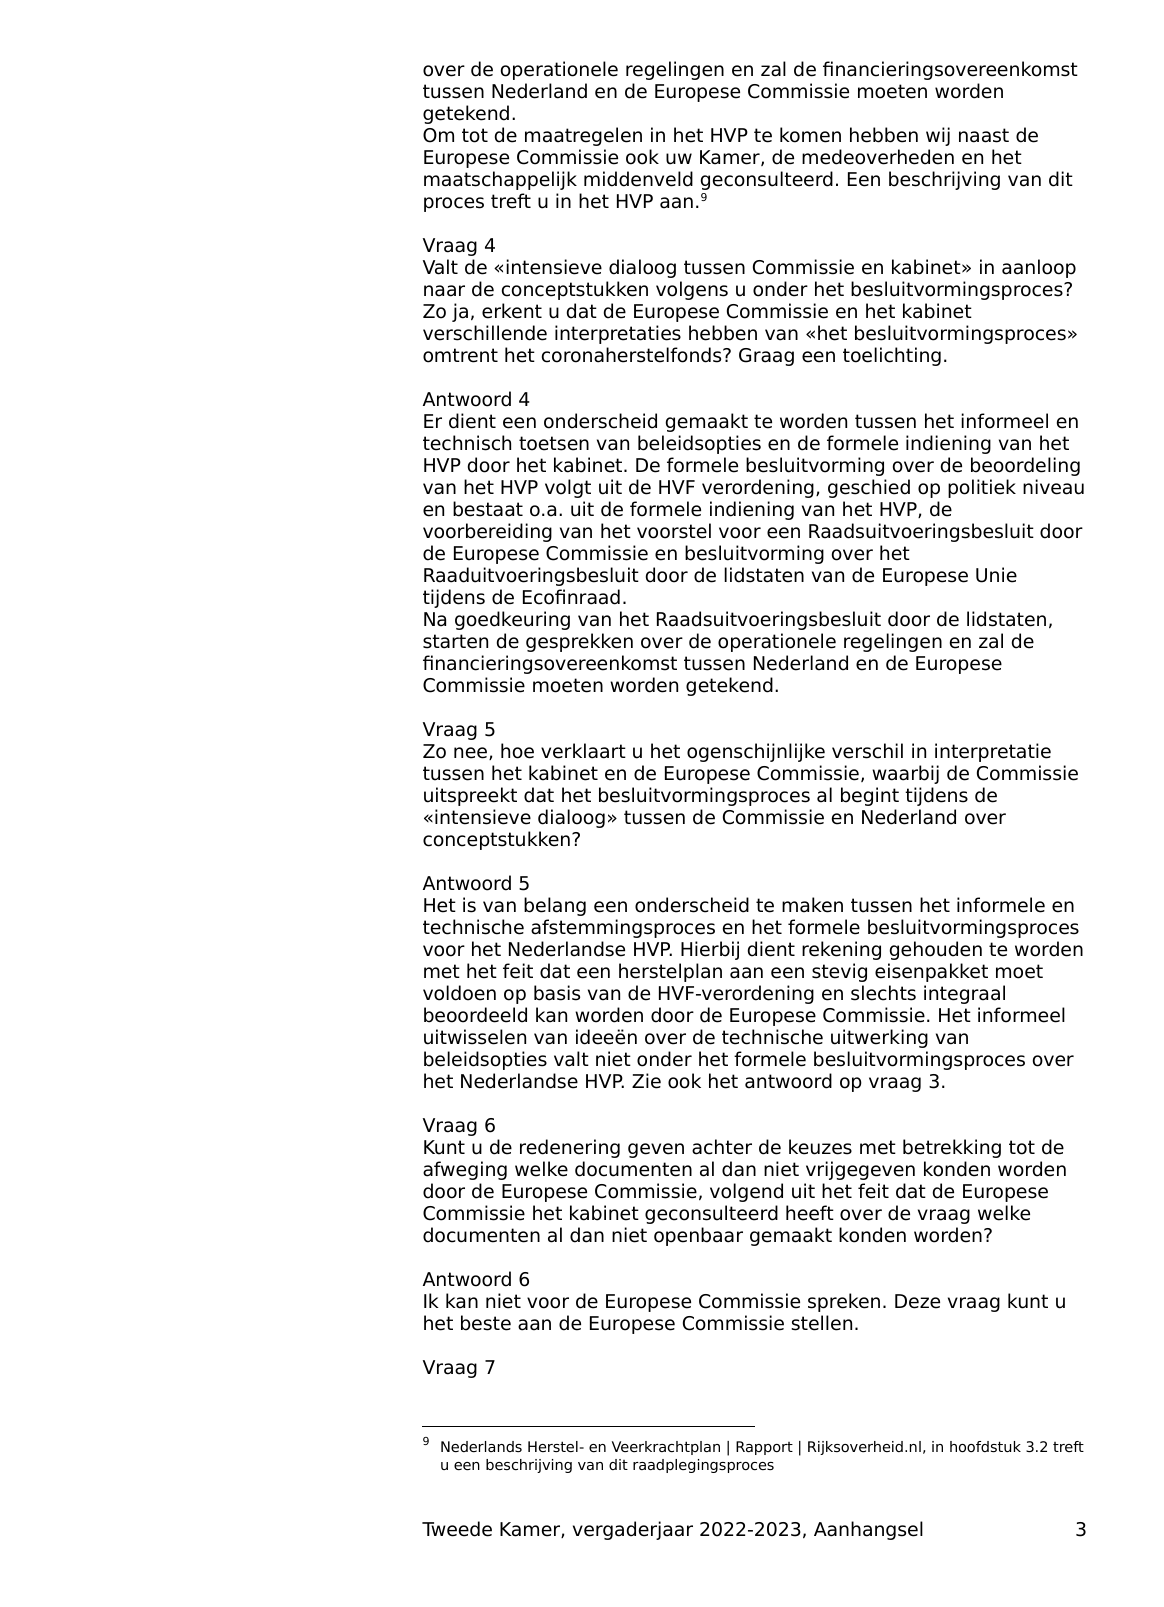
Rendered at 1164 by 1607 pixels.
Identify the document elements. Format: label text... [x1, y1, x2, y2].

text Het is van belang een onderscheid te maken tussen het informele en technische afstemmingsproces en het formele besluitvormingsproces voor het Nederlandse HVP. Hierbij dient rekening gehouden te worden met het feit dat een herstelplan aan een stevig eisenpakket moet voldoen op basis van de HVF-verordening en slechts integraal beoordeeld kan worden door de Europese Commissie. Het informeel uitwisselen van ideeën over de technische uitwerking van beleidsopties valt niet onder het formele besluitvormingsproces over het Nederlandse HVP. Zie ook het antwoord op vraag 3. [422, 895, 1087, 1093]
text Om tot de maatregelen in het HVP te komen hebben wij naast de Europese Commissie ook uw Kamer, de medeoverheden en het maatschappelijk middenveld geconsulteerd. Een beschrijving van dit proces treft u in het HVP aan. [422, 125, 1087, 213]
text Vraag 5 [422, 719, 1087, 741]
text Kunt u de redenering geven achter de keuzes met betrekking tot de afweging welke documenten al dan niet vrijgegeven konden worden door de Europese Commissie, volgend uit het feit dat de Europese Commissie het kabinet geconsulteerd heeft over de vraag welke documenten al dan niet openbaar gemaakt konden worden? [422, 1137, 1087, 1247]
text Antwoord 6 [422, 1269, 1087, 1291]
text Ik kan niet voor de Europese Commissie spreken. Deze vraag kunt u het beste aan de Europese Commissie stellen. [422, 1291, 1087, 1335]
text Vraag 6 [422, 1115, 1087, 1137]
text Zo nee, hoe verklaart u het ogenschijnlijke verschil in interpretatie tussen het kabinet en de Europese Commissie, waarbij de Commissie uitspreekt dat het besluitvormingsproces al begint tijdens de «intensieve dialoog» tussen de Commissie en Nederland over conceptstukken? [422, 741, 1087, 851]
text Er dient een onderscheid gemaakt te worden tussen het informeel en technisch toetsen van beleidsopties en de formele indiening van het HVP door het kabinet. De formele besluitvorming over de beoordeling van het HVP volgt uit de HVF verordening, geschied op politiek niveau en bestaat o.a. uit de formele indiening van het HVP, de voorbereiding van het voorstel voor een Raadsuitvoeringsbesluit door de Europese Commissie en besluitvorming over het Raaduitvoeringsbesluit door de lidstaten van de Europese Unie tijdens de Ecofinraad. [422, 411, 1087, 609]
text Vraag 4 [422, 235, 1087, 257]
text Na goedkeuring van het Raadsuitvoeringsbesluit door de lidstaten, starten de gesprekken over de operationele regelingen en zal de financieringsovereenkomst tussen Nederland en de Europese Commissie moeten worden getekend. [422, 609, 1087, 697]
text over de operationele regelingen en zal de financieringsovereenkomst tussen Nederland en de Europese Commissie moeten worden getekend. [422, 59, 1087, 125]
text Antwoord 4 [422, 389, 1087, 411]
text Nederlands Herstel- en Veerkrachtplan | Rapport | Rijksoverheid.nl, in hoofdstuk 3.2 treft u een beschrijving van dit raadplegingsproces [422, 1435, 1087, 1474]
text Valt de «intensieve dialoog tussen Commissie en kabinet» in aanloop naar de conceptstukken volgens u onder het besluitvormingsproces? Zo ja, erkent u dat de Europese Commissie en het kabinet verschillende interpretaties hebben van «het besluitvormingsproces» omtrent het coronaherstelfonds? Graag een toelichting. [422, 257, 1087, 367]
text Antwoord 5 [422, 873, 1087, 895]
text Vraag 7 [422, 1357, 1087, 1379]
